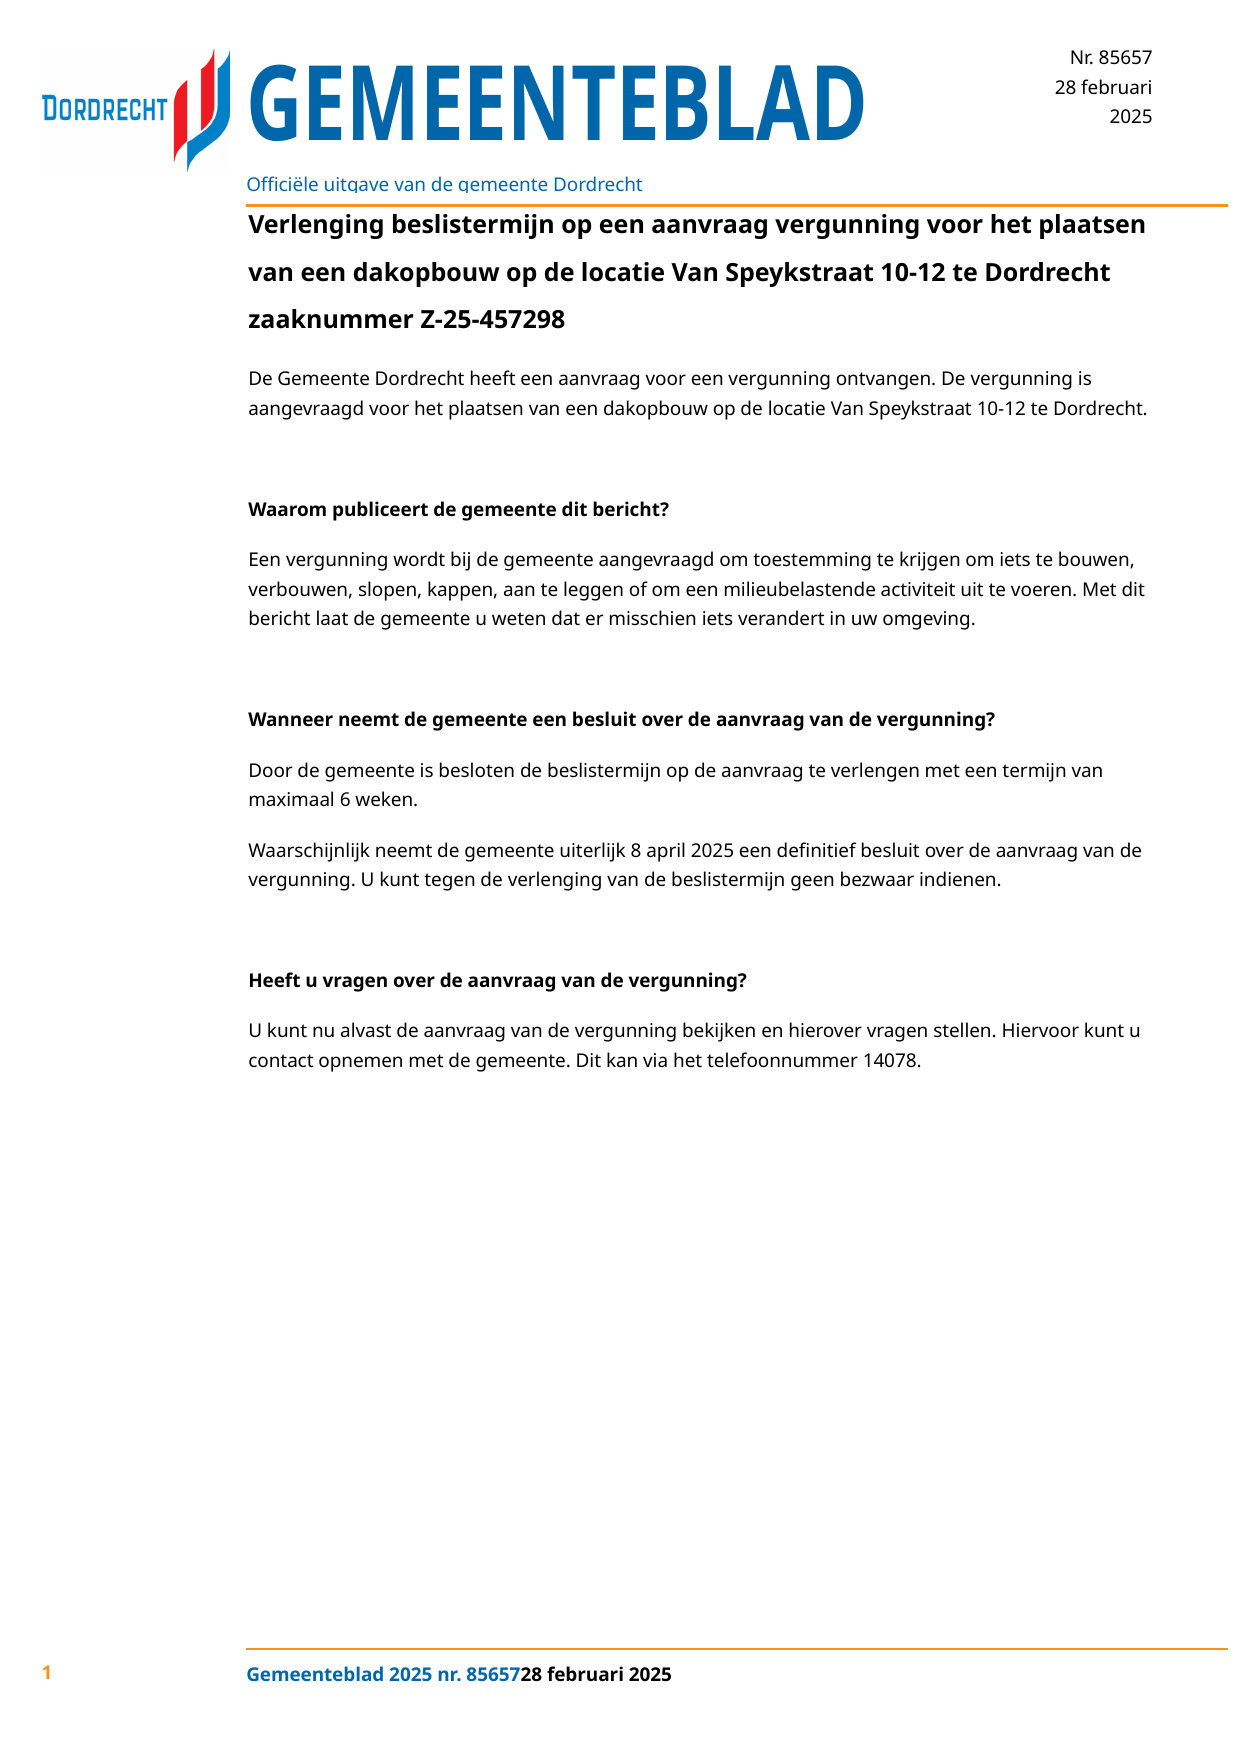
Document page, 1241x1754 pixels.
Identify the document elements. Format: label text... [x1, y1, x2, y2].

text Waarschijnlijk neemt de gemeente uiterlijk 8 april 2025 een definitief besluit over de aanvraag van de vergunning. U kunt tegen de verlenging van de beslistermijn geen bezwaar indienen. [248, 837, 1152, 892]
text Door de gemeente is besloten de beslistermijn op de aanvraag te verlengen met een termijn van maximaal 6 weken. [248, 757, 1152, 812]
text Wanneer neemt de gemeente een besluit over de aanvraag van de vergunning? [248, 706, 1152, 732]
text De Gemeente Dordrecht heeft een aanvraag voor een vergunning ontvangen. De vergunning is aangevraagd voor het plaatsen van een dakopbouw op de locatie Van Speykstraat 10-12 te Dordrecht. [248, 366, 1152, 421]
text Verlenging beslistermijn op een aanvraag vergunning voor het plaatsen van een dakopbouw op de locatie Van Speykstraat 10-12 te Dordrecht zaaknummer Z-25-457298 [248, 207, 1152, 336]
text U kunt nu alvast de aanvraag van de vergunning bekijken en hierover vragen stellen. Hiervoor kunt u contact opnemen met de gemeente. Dit kan via het telefoonnummer 14078. [248, 1018, 1152, 1073]
text Een vergunning wordt bij de gemeente aangevraagd om toestemming te krijgen om iets te bouwen, verbouwen, slopen, kappen, aan te leggen of om een milieubelastende activiteit uit te voeren. Met dit bericht laat de gemeente u weten dat er misschien iets verandert in uw omgeving. [248, 546, 1152, 631]
text Waarom publiceert de gemeente dit bericht? [248, 496, 1152, 522]
picture [41, 47, 231, 172]
text Heeft u vragen over de aanvraag van de vergunning? [248, 967, 1152, 993]
